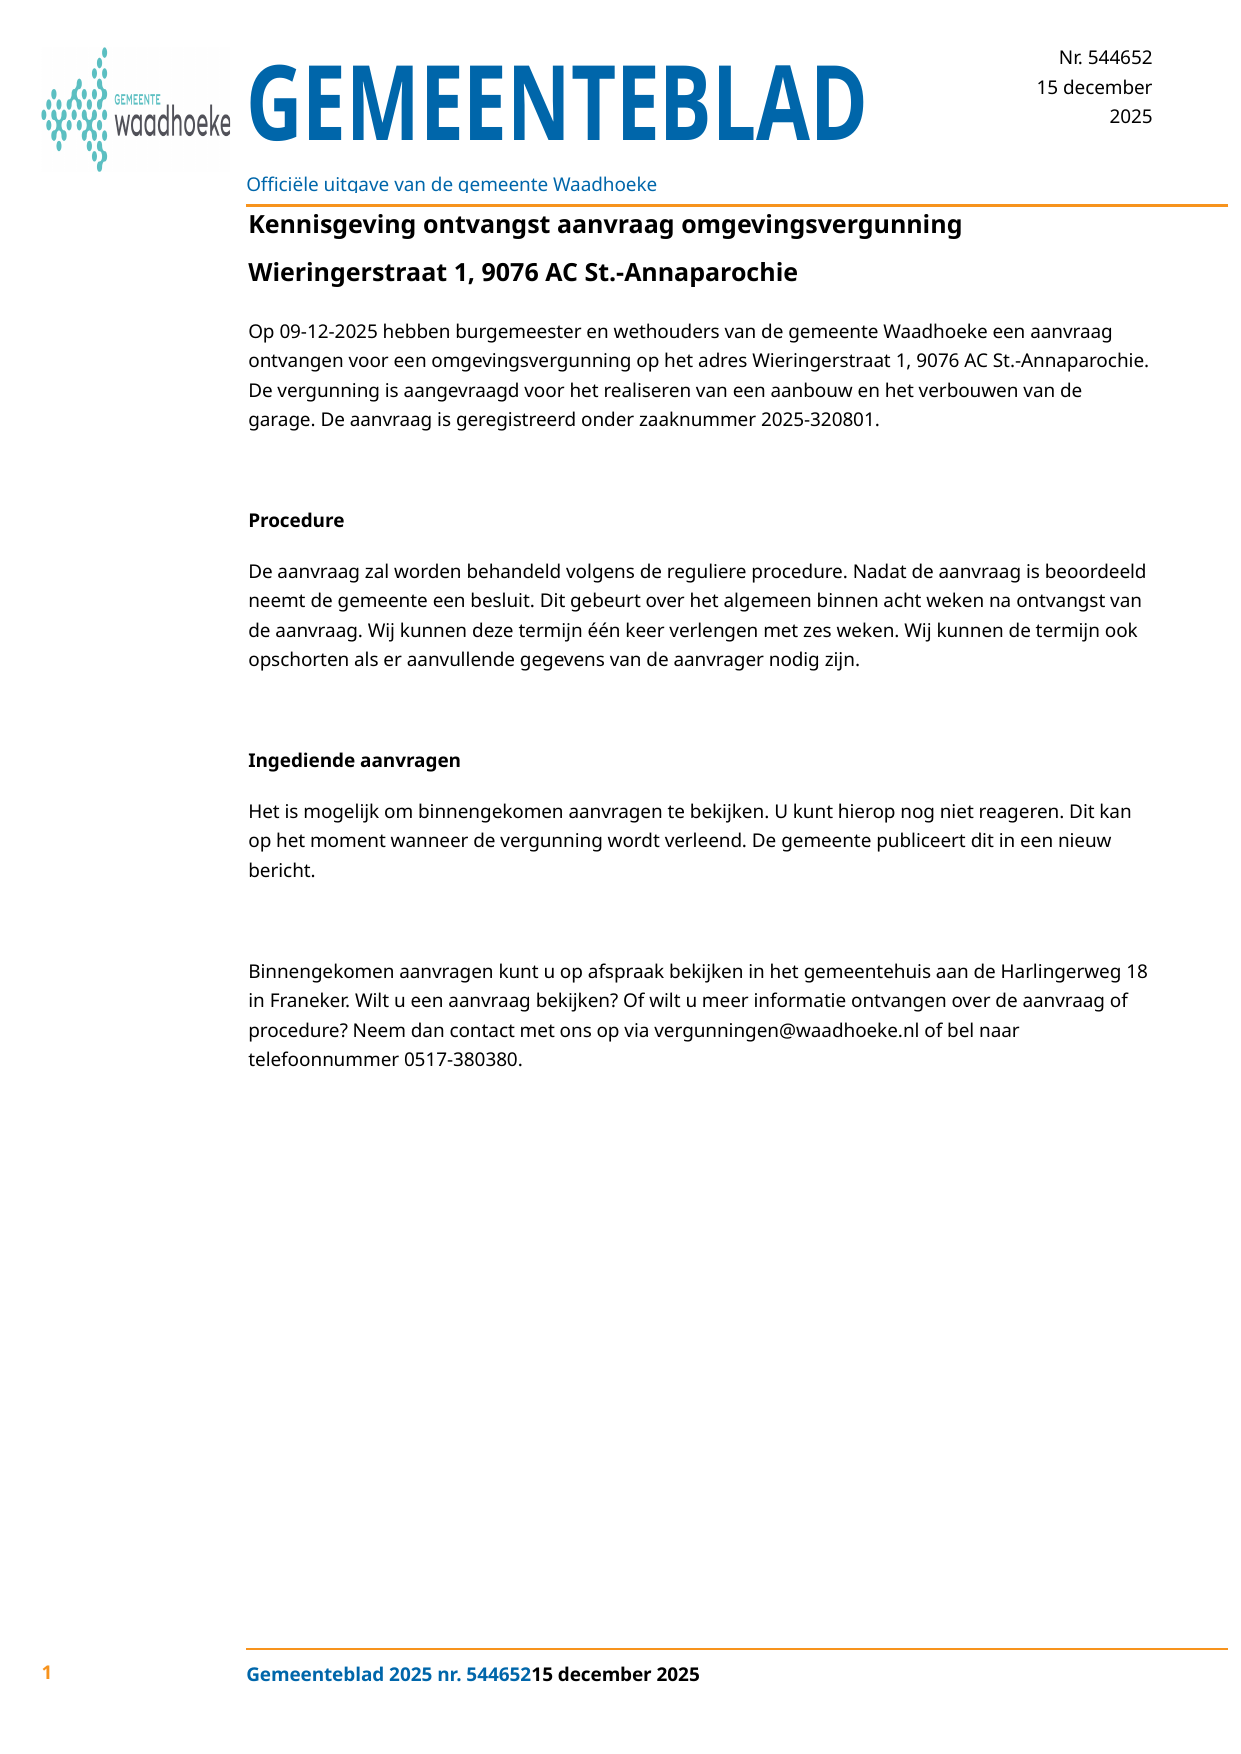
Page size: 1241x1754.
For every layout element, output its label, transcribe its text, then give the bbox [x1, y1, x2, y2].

text Op 09-12-2025 hebben burgemeester en wethouders van de gemeente Waadhoeke een aanvraag ontvangen voor een omgevingsvergunning op het adres Wieringerstraat 1, 9076 AC St.-Annaparochie. De vergunning is aangevraagd voor het realiseren van een aanbouw en het verbouwen van de garage. De aanvraag is geregistreerd onder zaaknummer 2025-320801. [248, 318, 1152, 432]
text Ingediende aanvragen [248, 747, 1152, 773]
text Kennisgeving ontvangst aanvraag omgevingsvergunning Wieringerstraat 1, 9076 AC St.-Annaparochie [248, 207, 1152, 288]
text Binnengekomen aanvragen kunt u op afspraak bekijken in het gemeentehuis aan de Harlingerweg 18 in Franeker. Wilt u een aanvraag bekijken? Of wilt u meer informatie ontvangen over de aanvraag of procedure? Neem dan contact met ons op via vergunningen@waadhoeke.nl of bel naar telefoonnummer 0517-380380. [248, 958, 1152, 1072]
picture [41, 47, 231, 172]
text De aanvraag zal worden behandeld volgens de reguliere procedure. Nadat de aanvraag is beoordeeld neemt de gemeente een besluit. Dit gebeurt over het algemeen binnen acht weken na ontvangst van de aanvraag. Wij kunnen deze termijn één keer verlengen met zes weken. Wij kunnen de termijn ook opschorten als er aanvullende gegevens van de aanvrager nodig zijn. [248, 558, 1152, 672]
text Procedure [248, 507, 1152, 533]
text Het is mogelijk om binnengekomen aanvragen te bekijken. U kunt hierop nog niet reageren. Dit kan op het moment wanneer de vergunning wordt verleend. De gemeente publiceert dit in een nieuw bericht. [248, 798, 1152, 883]
